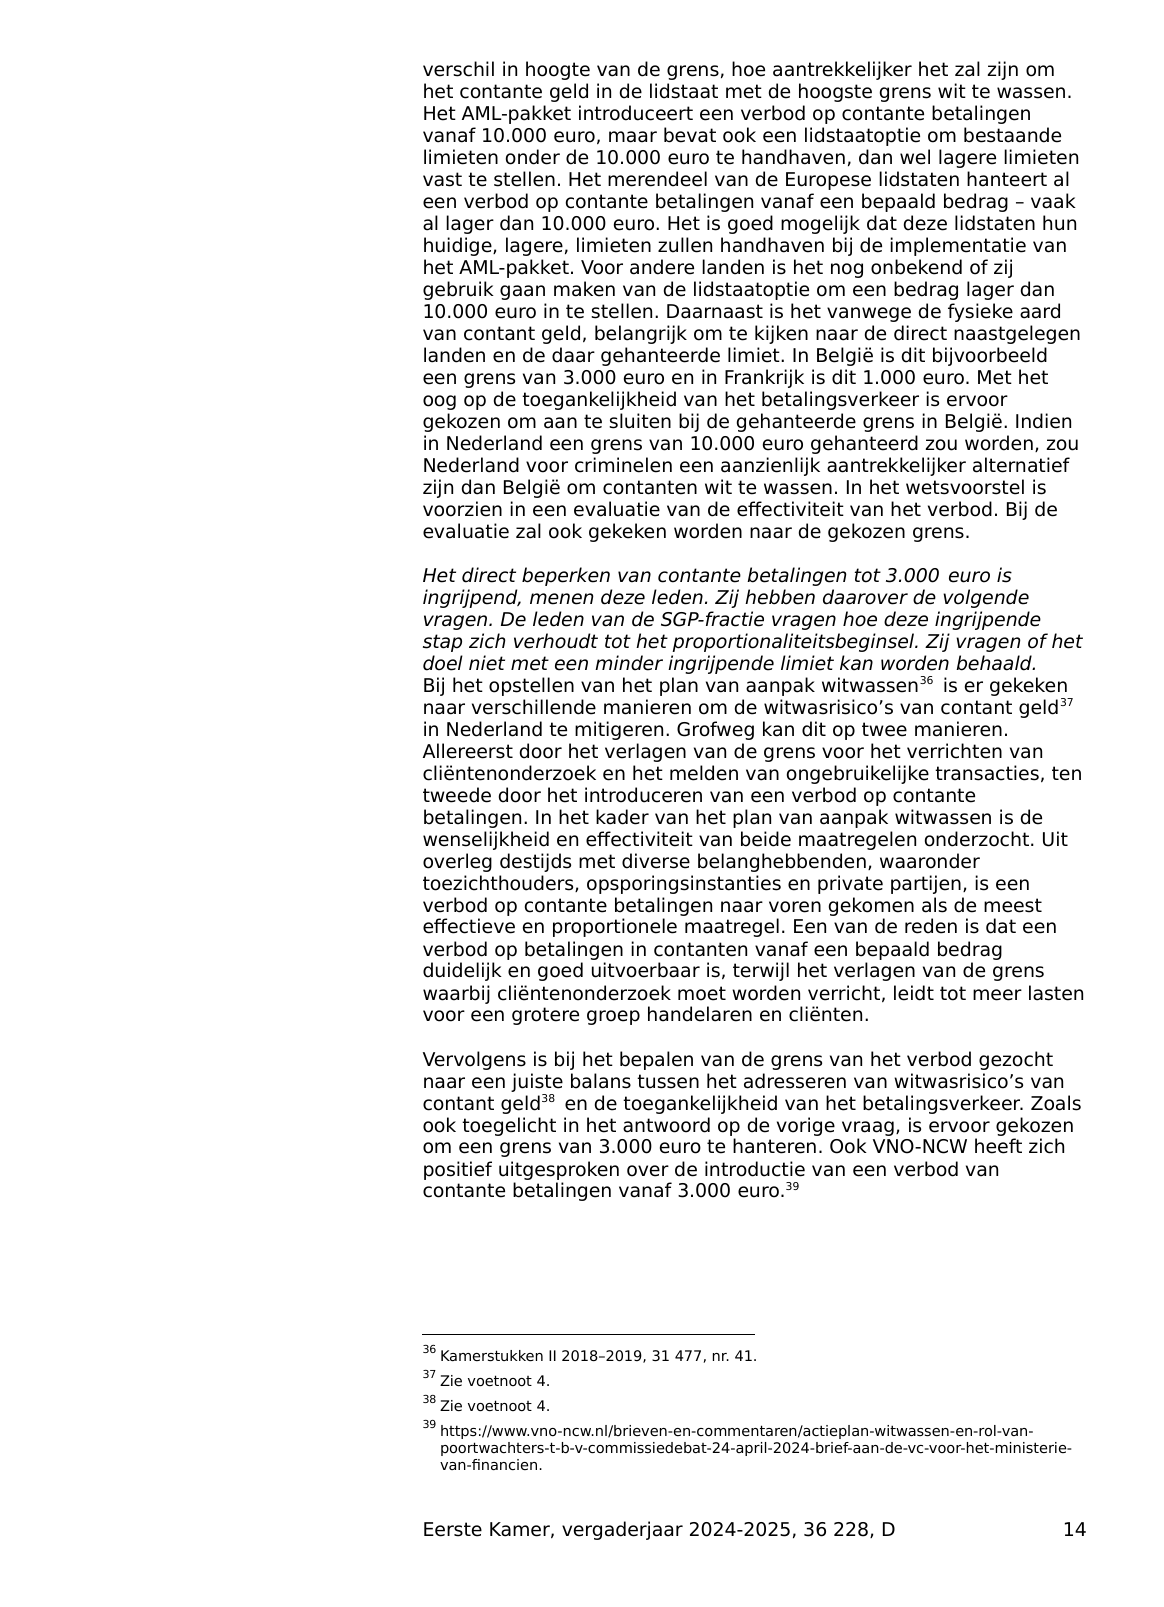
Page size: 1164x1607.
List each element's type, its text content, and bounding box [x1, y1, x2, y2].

text Zie voetnoot 4. [422, 1393, 1087, 1416]
text Zie voetnoot 4. [422, 1368, 1087, 1391]
text verschil in hoogte van de grens, hoe aantrekkelijker het zal zijn om het contante geld in de lidstaat met de hoogste grens wit te wassen. Het AML-pakket introduceert een verbod op contante betalingen vanaf 10.000 euro, maar bevat ook een lidstaatoptie om bestaande limieten onder de 10.000 euro te handhaven, dan wel lagere limieten vast te stellen. Het merendeel van de Europese lidstaten hanteert al een verbod op contante betalingen vanaf een bepaald bedrag – vaak al lager dan 10.000 euro. Het is goed mogelijk dat deze lidstaten hun huidige, lagere, limieten zullen handhaven bij de implementatie van het AML-pakket. Voor andere landen is het nog onbekend of zij gebruik gaan maken van de lidstaatoptie om een bedrag lager dan 10.000 euro in te stellen. Daarnaast is het vanwege de fysieke aard van contant geld, belangrijk om te kijken naar de direct naastgelegen landen en de daar gehanteerde limiet. In België is dit bijvoorbeeld een grens van 3.000 euro en in Frankrijk is dit 1.000 euro. Met het oog op de toegankelijkheid van het betalingsverkeer is ervoor gekozen om aan te sluiten bij de gehanteerde grens in België. Indien in Nederland een grens van 10.000 euro gehanteerd zou worden, zou Nederland voor criminelen een aanzienlijk aantrekkelijker alternatief zijn dan België om contanten wit te wassen. In het wetsvoorstel is voorzien in een evaluatie van de effectiviteit van het verbod. Bij de evaluatie zal ook gekeken worden naar de gekozen grens. [422, 59, 1087, 543]
text Bij het opstellen van het plan van aanpak witwassen is er gekeken naar verschillende manieren om de witwasrisico’s van contant geld in Nederland te mitigeren. Grofweg kan dit op twee manieren. Allereerst door het verlagen van de grens voor het verrichten van cliëntenonderzoek en het melden van ongebruikelijke transacties, ten tweede door het introduceren van een verbod op contante betalingen. In het kader van het plan van aanpak witwassen is de wenselijkheid en effectiviteit van beide maatregelen onderzocht. Uit overleg destijds met diverse belanghebbenden, waaronder toezichthouders, opsporingsinstanties en private partijen, is een verbod op contante betalingen naar voren gekomen als de meest effectieve en proportionele maatregel. Een van de reden is dat een verbod op betalingen in contanten vanaf een bepaald bedrag duidelijk en goed uitvoerbaar is, terwijl het verlagen van de grens waarbij cliëntenonderzoek moet worden verricht, leidt tot meer lasten voor een grotere groep handelaren en cliënten. [422, 675, 1087, 1026]
text Vervolgens is bij het bepalen van de grens van het verbod gezocht naar een juiste balans tussen het adresseren van witwasrisico’s van contant geld en de toegankelijkheid van het betalingsverkeer. Zoals ook toegelicht in het antwoord op de vorige vraag, is ervoor gekozen om een grens van 3.000 euro te hanteren. Ook VNO-NCW heeft zich positief uitgesproken over de introductie van een verbod van contante betalingen vanaf 3.000 euro. [422, 1048, 1087, 1202]
text Het direct beperken van contante betalingen tot 3.000 euro is ingrijpend, menen deze leden. Zij hebben daarover de volgende vragen. De leden van de SGP-fractie vragen hoe deze ingrijpende stap zich verhoudt tot het proportionaliteitsbeginsel. Zij vragen of het doel niet met een minder ingrijpende limiet kan worden behaald. [422, 565, 1087, 675]
text Kamerstukken II 2018–2019, 31 477, nr. 41. [422, 1343, 1087, 1366]
text https://www.vno-ncw.nl/brieven-en-commentaren/actieplan-witwassen-en-rol-van-poortwachters-t-b-v-commissiedebat-24-april-2024-brief-aan-de-vc-voor-het-ministerie-van-financien. [422, 1418, 1087, 1474]
